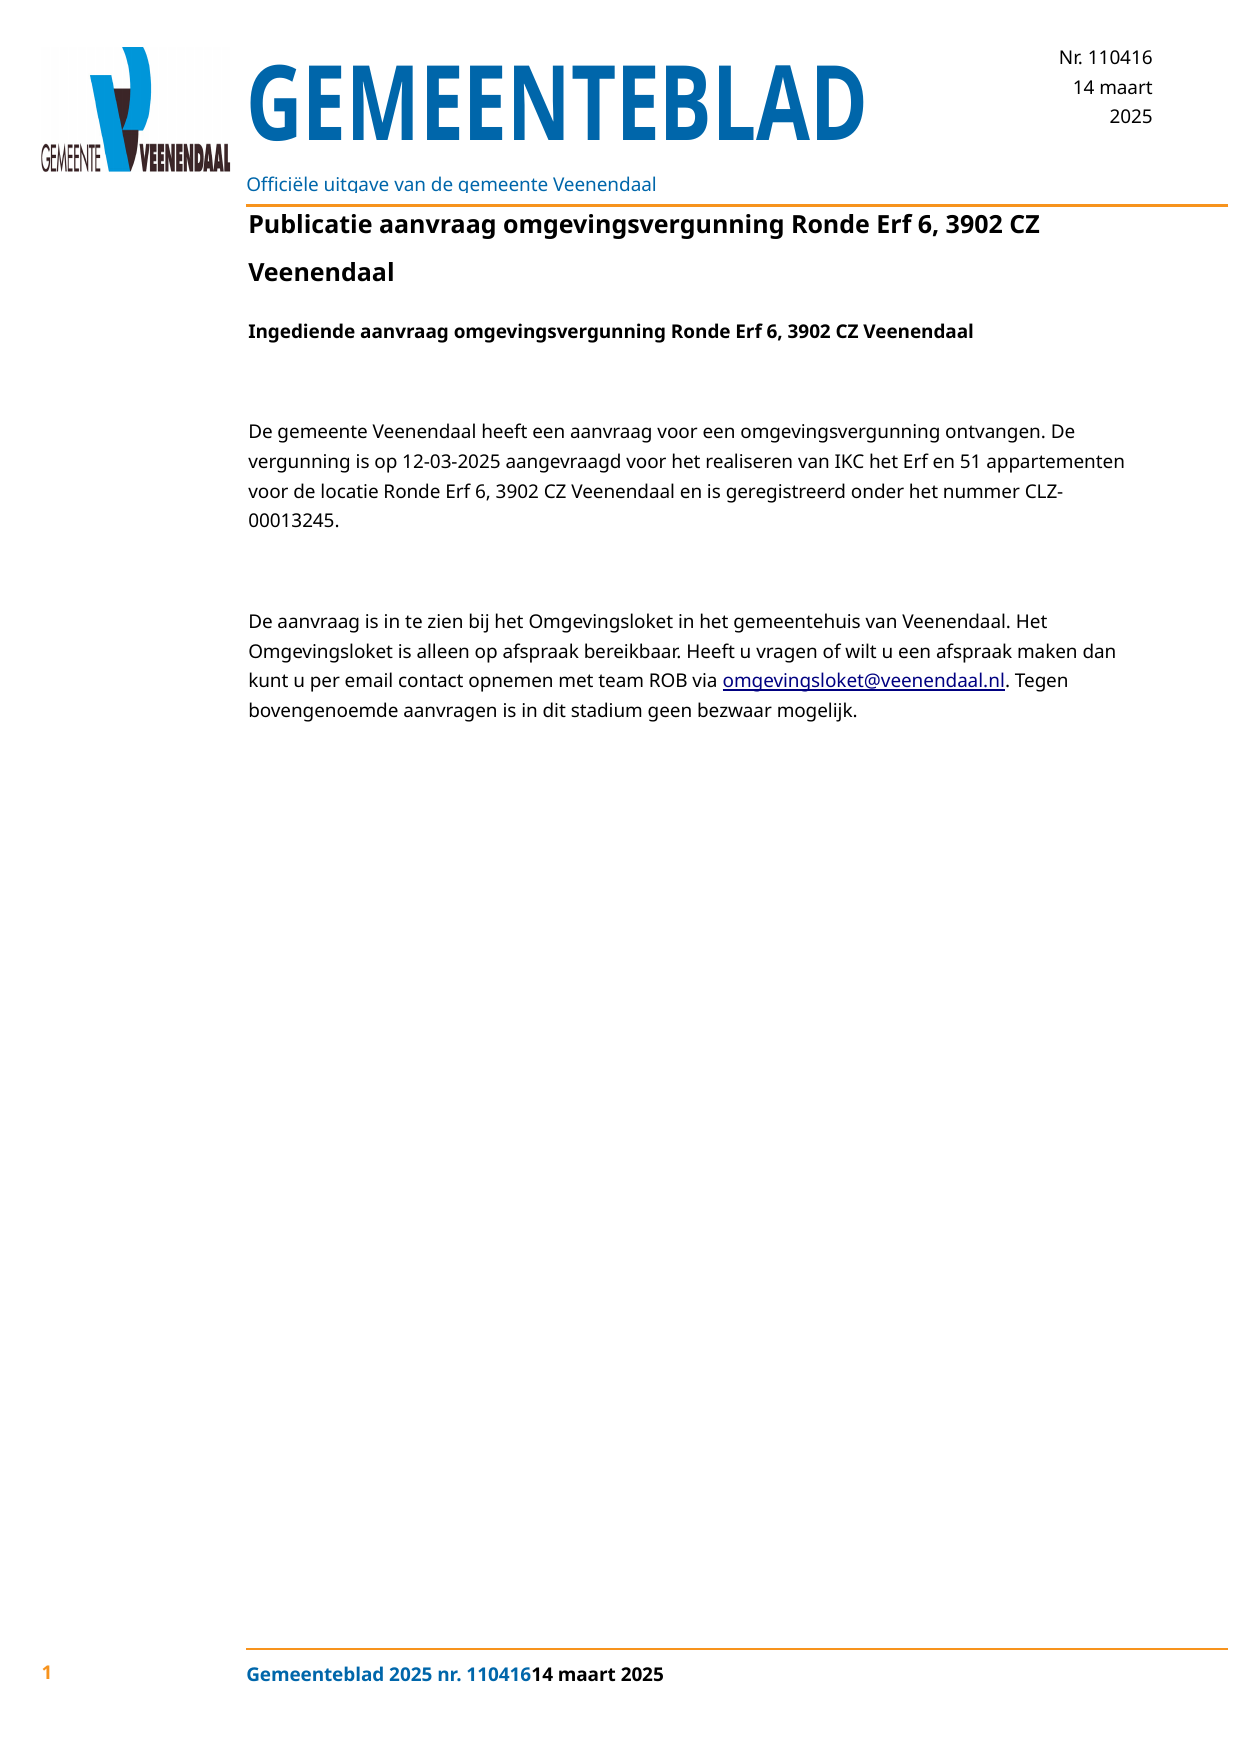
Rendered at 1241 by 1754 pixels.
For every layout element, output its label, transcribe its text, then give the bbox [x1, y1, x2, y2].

picture [41, 47, 130, 172]
text De aanvraag is in te zien bij het Omgevingsloket in het gemeentehuis van Veenendaal. Het Omgevingsloket is alleen op afspraak bereikbaar. Heeft u vragen of wilt u een afspraak maken dan kunt u per email contact opnemen met team ROB via omgevingsloket@veenendaal.nl. Tegen bovengenoemde aanvragen is in dit stadium geen bezwaar mogelijk. [248, 608, 1152, 723]
picture [123, 47, 231, 172]
text Publicatie aanvraag omgevingsvergunning Ronde Erf 6, 3902 CZ Veenendaal [248, 207, 1152, 288]
text De gemeente Veenendaal heeft een aanvraag voor een omgevingsvergunning ontvangen. De vergunning is op 12-03-2025 aangevraagd voor het realiseren van IKC het Erf en 51 appartementen voor de locatie Ronde Erf 6, 3902 CZ Veenendaal en is geregistreerd onder het nummer CLZ-00013245. [248, 419, 1152, 533]
text Ingediende aanvraag omgevingsvergunning Ronde Erf 6, 3902 CZ Veenendaal [248, 318, 1152, 344]
